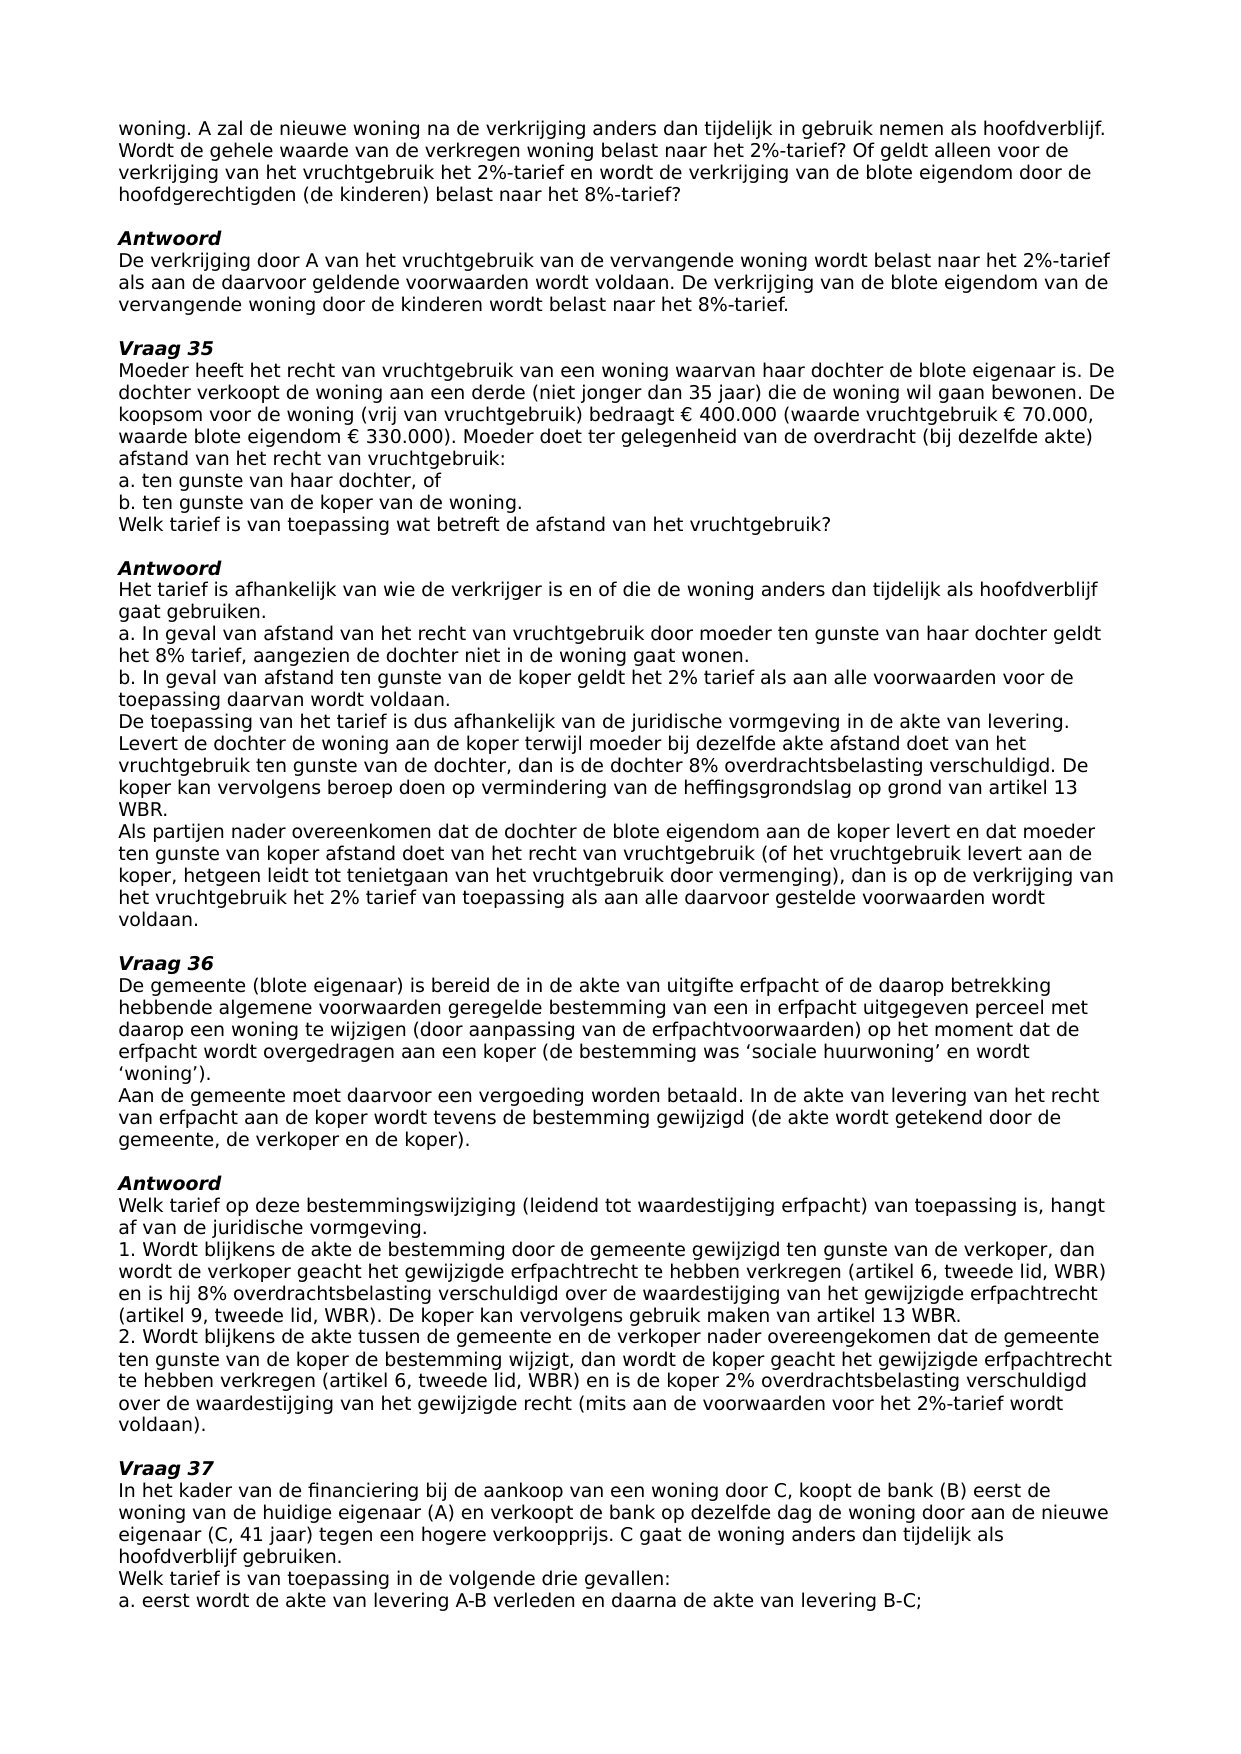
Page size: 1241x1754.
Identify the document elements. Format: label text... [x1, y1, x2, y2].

text De gemeente (blote eigenaar) is bereid de in de akte van uitgifte erfpacht of de daarop betrekking hebbende algemene voorwaarden geregelde bestemming van een in erfpacht uitgegeven perceel met daarop een woning te wijzigen (door aanpassing van de erfpachtvoorwaarden) op het moment dat de erfpacht wordt overgedragen aan een koper (de bestemming was ‘sociale huurwoning’ en wordt ‘woning’). [118, 975, 1122, 1085]
text In het kader van de financiering bij de aankoop van een woning door C, koopt de bank (B) eerst de woning van de huidige eigenaar (A) en verkoopt de bank op dezelfde dag de woning door aan de nieuwe eigenaar (C, 41 jaar) tegen een hogere verkoopprijs. C gaat de woning anders dan tijdelijk als hoofdverblijf gebruiken. [118, 1480, 1122, 1568]
text a. eerst wordt de akte van levering A-B verleden en daarna de akte van levering B-C; [118, 1590, 1122, 1612]
text a. ten gunste van haar dochter, of [118, 469, 1122, 492]
text Welk tarief op deze bestemmingswijziging (leidend tot waardestijging erfpacht) van toepassing is, hangt af van de juridische vormgeving. [118, 1194, 1122, 1238]
text De toepassing van het tarief is dus afhankelijk van de juridische vormgeving in de akte van levering. Levert de dochter de woning aan de koper terwijl moeder bij dezelfde akte afstand doet van het vruchtgebruik ten gunste van de dochter, dan is de dochter 8% overdrachtsbelasting verschuldigd. De koper kan vervolgens beroep doen op vermindering van de heffingsgrondslag op grond van artikel 13 WBR. [118, 711, 1122, 821]
text Vraag 35 [118, 338, 1122, 360]
text woning. A zal de nieuwe woning na de verkrijging anders dan tijdelijk in gebruik nemen als hoofdverblijf. Wordt de gehele waarde van de verkregen woning belast naar het 2%-tarief? Of geldt alleen voor de verkrijging van het vruchtgebruik het 2%-tarief en wordt de verkrijging van de blote eigendom door de hoofdgerechtigden (de kinderen) belast naar het 8%-tarief? [118, 118, 1122, 206]
text Antwoord [118, 228, 1122, 250]
text Vraag 36 [118, 953, 1122, 975]
text Vraag 37 [118, 1458, 1122, 1480]
text Het tarief is afhankelijk van wie de verkrijger is en of die de woning anders dan tijdelijk als hoofdverblijf gaat gebruiken. [118, 579, 1122, 623]
text a. In geval van afstand van het recht van vruchtgebruik door moeder ten gunste van haar dochter geldt het 8% tarief, aangezien de dochter niet in de woning gaat wonen. [118, 623, 1122, 667]
text Moeder heeft het recht van vruchtgebruik van een woning waarvan haar dochter de blote eigenaar is. De dochter verkoopt de woning aan een derde (niet jonger dan 35 jaar) die de woning wil gaan bewonen. De koopsom voor de woning (vrij van vruchtgebruik) bedraagt € 400.000 (waarde vruchtgebruik € 70.000, waarde blote eigendom € 330.000). Moeder doet ter gelegenheid van de overdracht (bij dezelfde akte) afstand van het recht van vruchtgebruik: [118, 360, 1122, 469]
text De verkrijging door A van het vruchtgebruik van de vervangende woning wordt belast naar het 2%-tarief als aan de daarvoor geldende voorwaarden wordt voldaan. De verkrijging van de blote eigendom van de vervangende woning door de kinderen wordt belast naar het 8%-tarief. [118, 250, 1122, 316]
text Welk tarief is van toepassing wat betreft de afstand van het vruchtgebruik? [118, 513, 1122, 536]
text Als partijen nader overeenkomen dat de dochter de blote eigendom aan de koper levert en dat moeder ten gunste van koper afstand doet van het recht van vruchtgebruik (of het vruchtgebruik levert aan de koper, hetgeen leidt tot tenietgaan van het vruchtgebruik door vermenging), dan is op de verkrijging van het vruchtgebruik het 2% tarief van toepassing als aan alle daarvoor gestelde voorwaarden wordt voldaan. [118, 821, 1122, 931]
text Antwoord [118, 1173, 1122, 1194]
text 2. Wordt blijkens de akte tussen de gemeente en de verkoper nader overeengekomen dat de gemeente ten gunste van de koper de bestemming wijzigt, dan wordt de koper geacht het gewijzigde erfpachtrecht te hebben verkregen (artikel 6, tweede lid, WBR) en is de koper 2% overdrachtsbelasting verschuldigd over de waardestijging van het gewijzigde recht (mits aan de voorwaarden voor het 2%-tarief wordt voldaan). [118, 1326, 1122, 1436]
text Aan de gemeente moet daarvoor een vergoeding worden betaald. In de akte van levering van het recht van erfpacht aan de koper wordt tevens de bestemming gewijzigd (de akte wordt getekend door de gemeente, de verkoper en de koper). [118, 1085, 1122, 1151]
text Welk tarief is van toepassing in de volgende drie gevallen: [118, 1568, 1122, 1590]
text Antwoord [118, 557, 1122, 579]
text b. ten gunste van de koper van de woning. [118, 492, 1122, 513]
text b. In geval van afstand ten gunste van de koper geldt het 2% tarief als aan alle voorwaarden voor de toepassing daarvan wordt voldaan. [118, 667, 1122, 711]
text 1. Wordt blijkens de akte de bestemming door de gemeente gewijzigd ten gunste van de verkoper, dan wordt de verkoper geacht het gewijzigde erfpachtrecht te hebben verkregen (artikel 6, tweede lid, WBR) en is hij 8% overdrachtsbelasting verschuldigd over de waardestijging van het gewijzigde erfpachtrecht (artikel 9, tweede lid, WBR). De koper kan vervolgens gebruik maken van artikel 13 WBR. [118, 1238, 1122, 1326]
